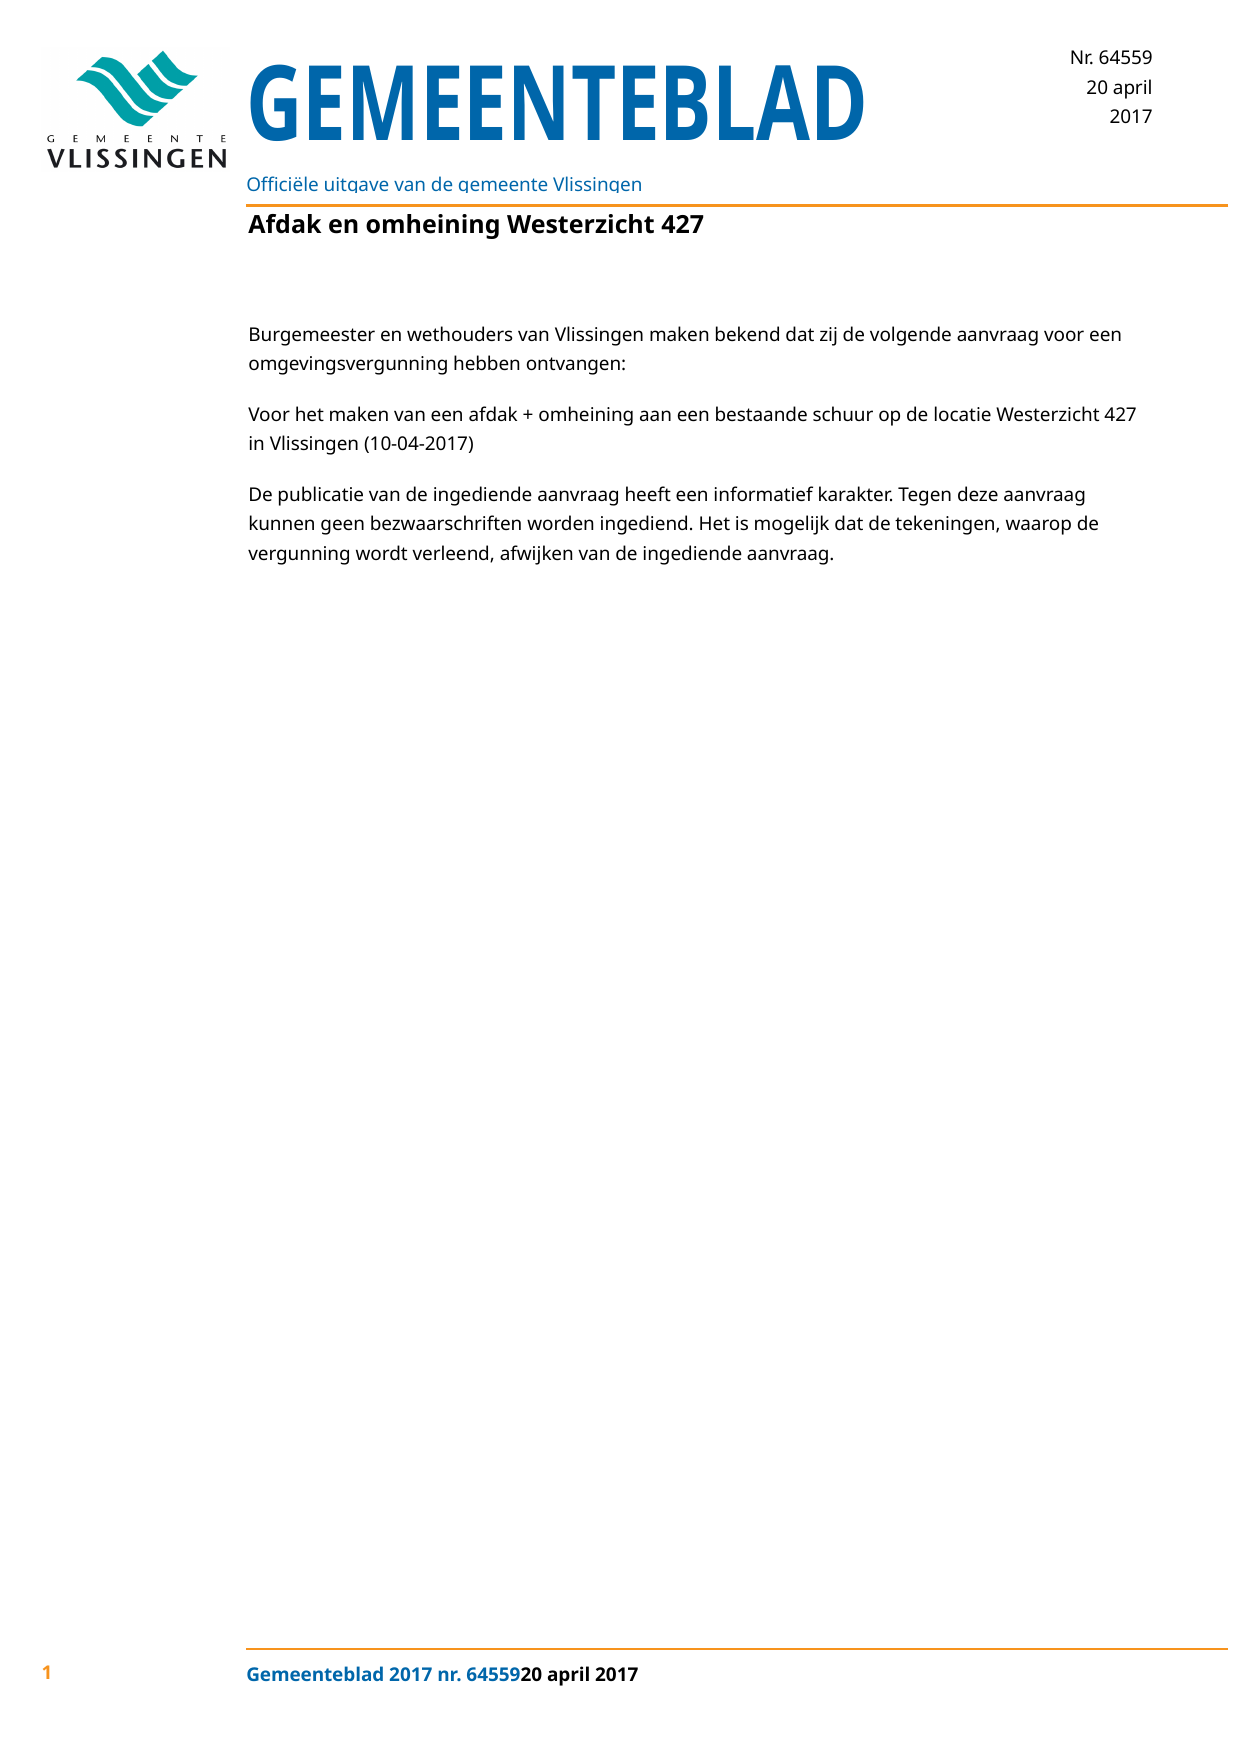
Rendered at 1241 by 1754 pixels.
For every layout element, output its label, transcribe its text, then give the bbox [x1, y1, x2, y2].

picture [41, 47, 231, 172]
text Burgemeester en wethouders van Vlissingen maken bekend dat zij de volgende aanvraag voor een omgevingsvergunning hebben ontvangen: [248, 321, 1152, 376]
text Afdak en omheining Westerzicht 427 [248, 207, 1152, 241]
text De publicatie van de ingediende aanvraag heeft een informatief karakter. Tegen deze aanvraag kunnen geen bezwaarschriften worden ingediend. Het is mogelijk dat de tekeningen, waarop de vergunning wordt verleend, afwijken van de ingediende aanvraag. [248, 481, 1152, 566]
text Voor het maken van een afdak + omheining aan een bestaande schuur op de locatie Westerzicht 427 in Vlissingen (10-04-2017) [248, 401, 1152, 456]
